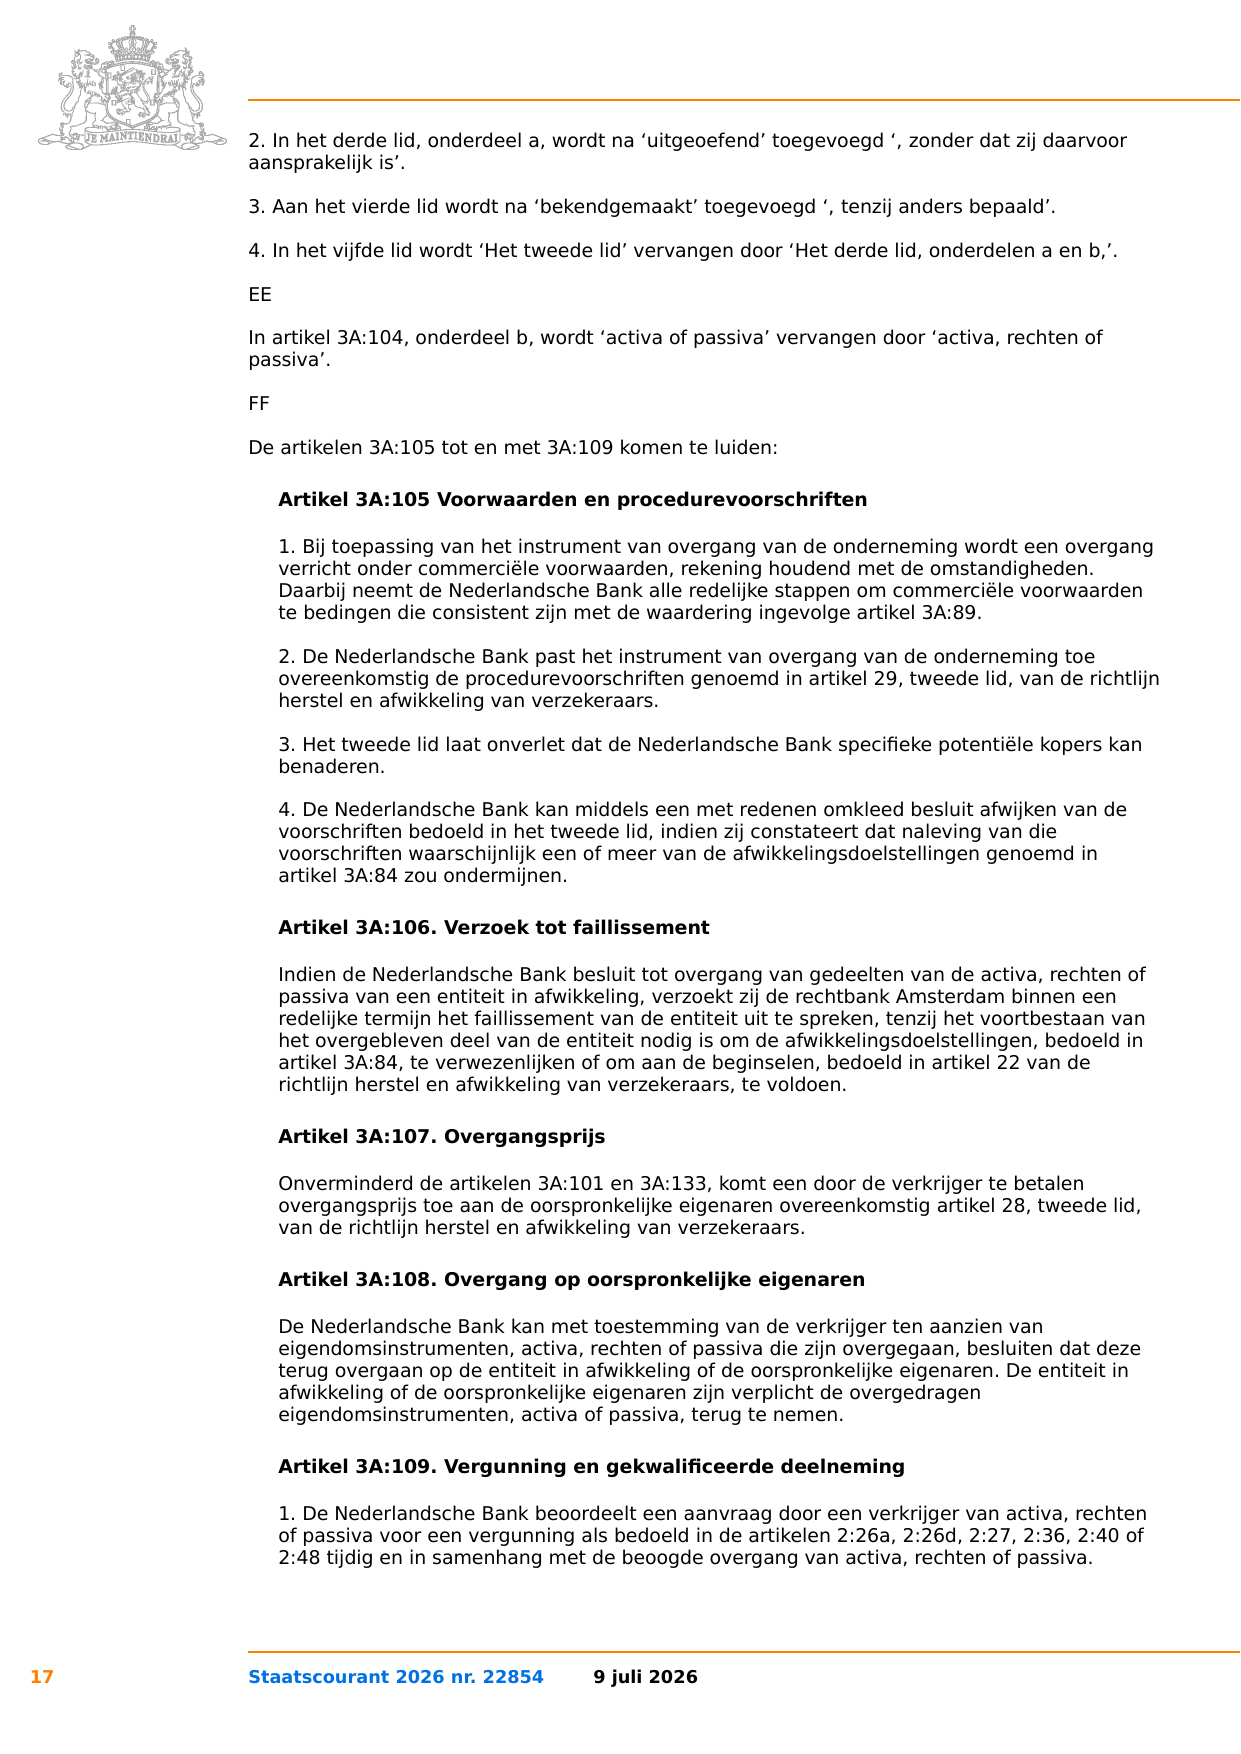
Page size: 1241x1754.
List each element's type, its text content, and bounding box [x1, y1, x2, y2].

text Indien de Nederlandsche Bank besluit tot overgang van gedeelten van de activa, rechten of passiva van een entiteit in afwikkeling, verzoekt zij de rechtbank Amsterdam binnen een redelijke termijn het faillissement van de entiteit uit te spreken, tenzij het voortbestaan van het overgebleven deel van de entiteit nodig is om de afwikkelingsdoelstellingen, bedoeld in artikel 3A:84, te verwezenlijken of om aan de beginselen, bedoeld in artikel 22 van de richtlijn herstel en afwikkeling van verzekeraars, te voldoen. [278, 964, 1163, 1096]
text FF [248, 393, 1163, 415]
text 3. Het tweede lid laat onverlet dat de Nederlandsche Bank specifieke potentiële kopers kan benaderen. [278, 733, 1163, 777]
text Onverminderd de artikelen 3A:101 en 3A:133, komt een door de verkrijger te betalen overgangsprijs toe aan de oorspronkelijke eigenaren overeenkomstig artikel 28, tweede lid, van de richtlijn herstel en afwikkeling van verzekeraars. [278, 1173, 1163, 1239]
text 4. In het vijfde lid wordt ‘Het tweede lid’ vervangen door ‘Het derde lid, onderdelen a en b,’. [248, 239, 1163, 262]
text 2. De Nederlandsche Bank past het instrument van overgang van de onderneming toe overeenkomstig de procedurevoorschriften genoemd in artikel 29, tweede lid, van de richtlijn herstel en afwikkeling van verzekeraars. [278, 646, 1163, 712]
text 1. Bij toepassing van het instrument van overgang van de onderneming wordt een overgang verricht onder commerciële voorwaarden, rekening houdend met de omstandigheden. Daarbij neemt de Nederlandsche Bank alle redelijke stappen om commerciële voorwaarden te bedingen die consistent zijn met de waardering ingevolge artikel 3A:89. [278, 536, 1163, 624]
picture [38, 25, 227, 150]
text EE [248, 283, 1163, 305]
text 1. De Nederlandsche Bank beoordeelt een aanvraag door een verkrijger van activa, rechten of passiva voor een vergunning als bedoeld in de artikelen 2:26a, 2:26d, 2:27, 2:36, 2:40 of 2:48 tijdig en in samenhang met de beoogde overgang van activa, rechten of passiva. [278, 1503, 1163, 1569]
subtitle Artikel 3A:105 Voorwaarden en procedurevoorschriften [278, 489, 1163, 511]
subtitle Artikel 3A:106. Verzoek tot faillissement [278, 917, 1163, 939]
text 2. In het derde lid, onderdeel a, wordt na ‘uitgeoefend’ toegevoegd ‘, zonder dat zij daarvoor aansprakelijk is’. [248, 130, 1163, 174]
text 3. Aan het vierde lid wordt na ‘bekendgemaakt’ toegevoegd ‘, tenzij anders bepaald’. [248, 196, 1163, 218]
text De artikelen 3A:105 tot en met 3A:109 komen te luiden: [248, 437, 1163, 459]
subtitle Artikel 3A:108. Overgang op oorspronkelijke eigenaren [278, 1269, 1163, 1291]
subtitle Artikel 3A:107. Overgangsprijs [278, 1126, 1163, 1148]
subtitle Artikel 3A:109. Vergunning en gekwalificeerde deelneming [278, 1456, 1163, 1478]
text De Nederlandsche Bank kan met toestemming van de verkrijger ten aanzien van eigendomsinstrumenten, activa, rechten of passiva die zijn overgegaan, besluiten dat deze terug overgaan op de entiteit in afwikkeling of de oorspronkelijke eigenaren. De entiteit in afwikkeling of de oorspronkelijke eigenaren zijn verplicht de overgedragen eigendomsinstrumenten, activa of passiva, terug te nemen. [278, 1316, 1163, 1426]
text In artikel 3A:104, onderdeel b, wordt ‘activa of passiva’ vervangen door ‘activa, rechten of passiva’. [248, 327, 1163, 371]
text 4. De Nederlandsche Bank kan middels een met redenen omkleed besluit afwijken van de voorschriften bedoeld in het tweede lid, indien zij constateert dat naleving van die voorschriften waarschijnlijk een of meer van de afwikkelingsdoelstellingen genoemd in artikel 3A:84 zou ondermijnen. [278, 799, 1163, 887]
